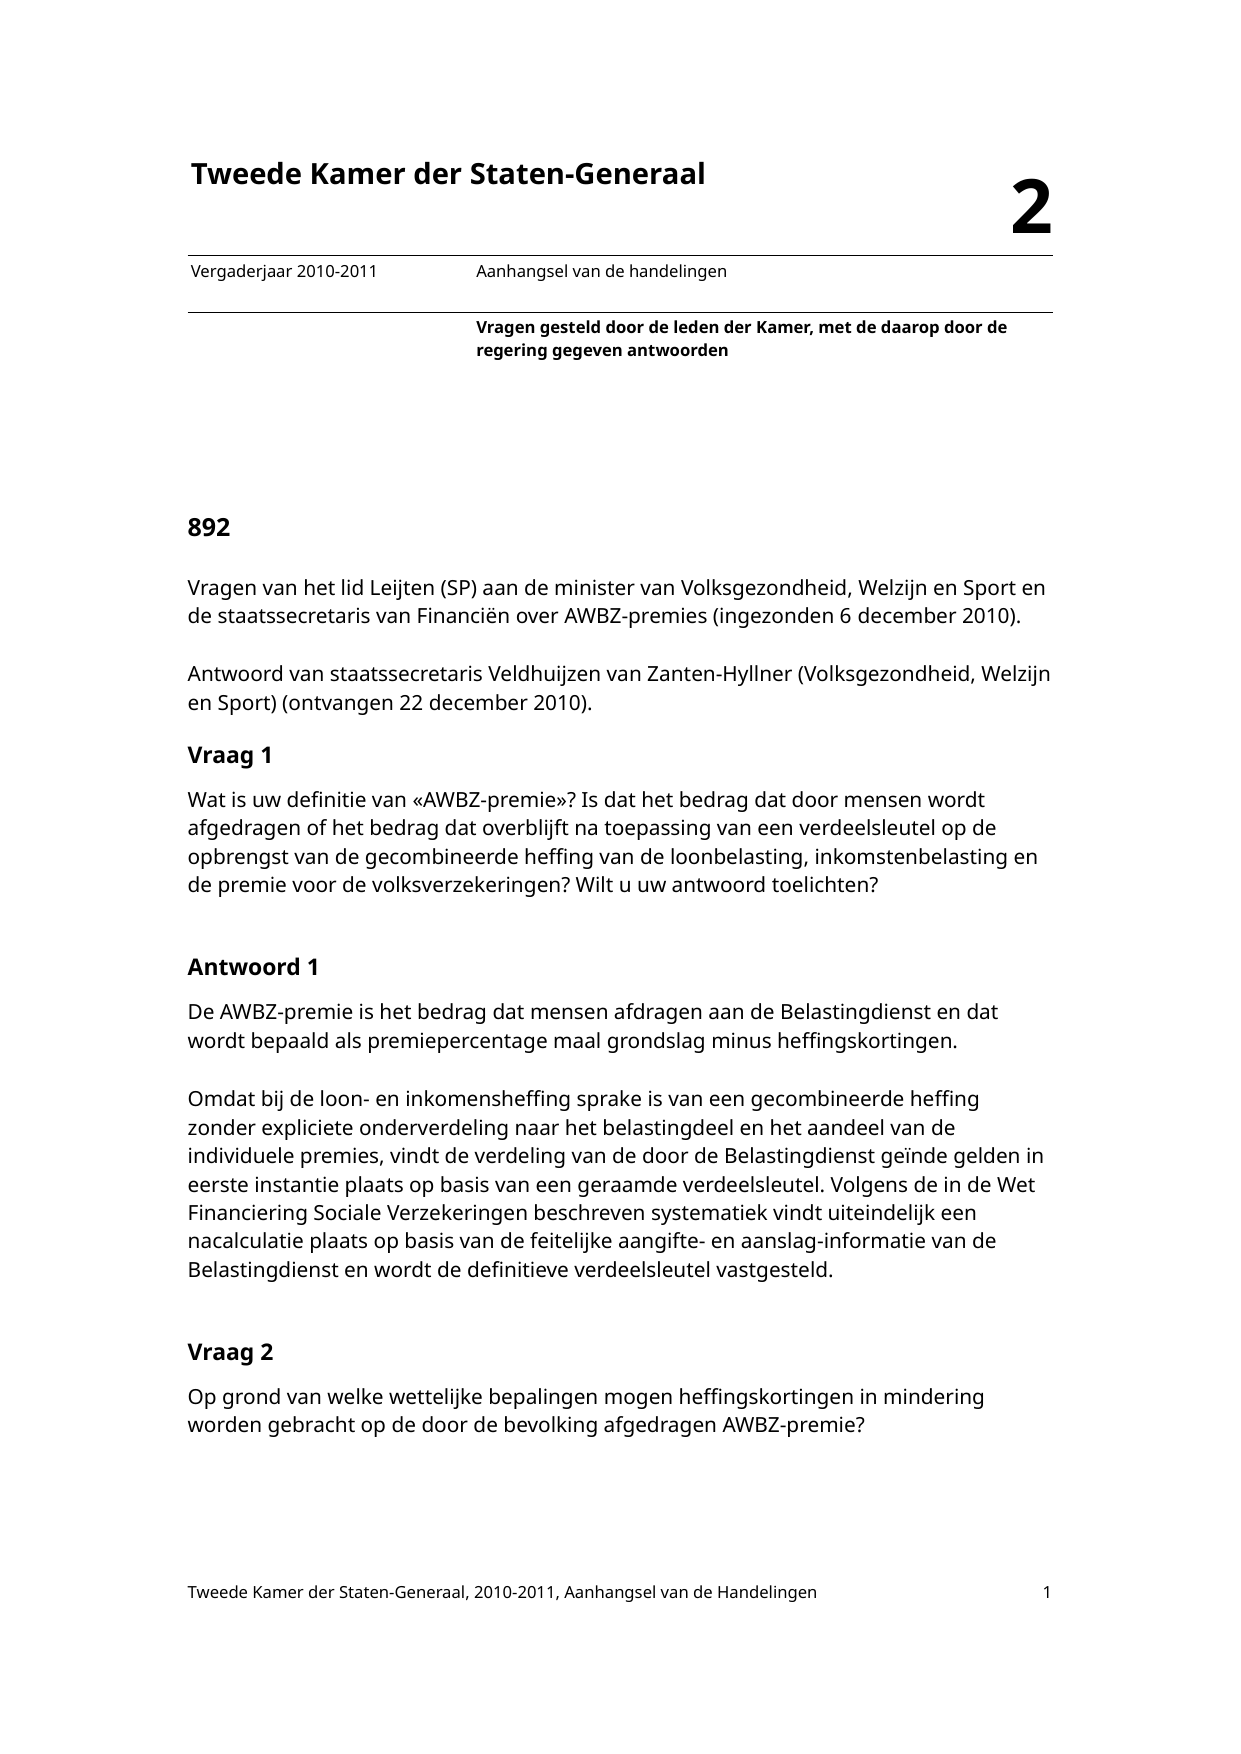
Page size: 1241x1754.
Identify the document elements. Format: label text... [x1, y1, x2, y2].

subtitle Vraag 1 [187, 739, 1053, 770]
table_cell Aanhangsel van de handelingen [473, 256, 1053, 312]
text Wat is uw definitie van «AWBZ-premie»? Is dat het bedrag dat door mensen wordt afgedragen of het bedrag dat overblijft na toepassing van een verdeelsleutel op de opbrengst van de gecombineerde heffing van de loonbelasting, inkomstenbelasting en de premie voor de volksverzekeringen? Wilt u uw antwoord toelichten? [187, 785, 1053, 899]
table_cell Vergaderjaar 2010-2011 [188, 256, 473, 312]
subtitle Antwoord 1 [187, 951, 1053, 982]
text Vragen van het lid Leijten (SP) aan de minister van Volksgezondheid, Welzijn en Sport en de staatssecretaris van Financiën over AWBZ-premies (ingezonden 6 december 2010). [187, 573, 1053, 630]
subtitle Vraag 2 [187, 1336, 1053, 1367]
text 892 [187, 509, 1053, 543]
table_cell [188, 313, 473, 361]
text Omdat bij de loon- en inkomensheffing sprake is van een gecombineerde heffing zonder expliciete onderverdeling naar het belastingdeel en het aandeel van de individuele premies, vindt de verdeling van de door de Belastingdienst geïnde gelden in eerste instantie plaats op basis van een geraamde verdeelsleutel. Volgens de in de Wet Financiering Sociale Verzekeringen beschreven systematiek vindt uiteindelijk een nacalculatie plaats op basis van de feitelijke aangifte- en aanslag-informatie van de Belastingdienst en wordt de definitieve verdeelsleutel vastgesteld. [187, 1084, 1053, 1283]
text Op grond van welke wettelijke bepalingen mogen heffingskortingen in mindering worden gebracht op de door de bevolking afgedragen AWBZ-premie? [187, 1382, 1053, 1439]
text Antwoord van staatssecretaris Veldhuijzen van Zanten-Hyllner (Volksgezondheid, Welzijn en Sport) (ontvangen 22 december 2010). [187, 659, 1053, 716]
table_cell Vragen gesteld door de leden der Kamer, met de daarop door de regering gegeven antwoorden [473, 313, 1053, 361]
table_header Tweede Kamer der Staten-Generaal [188, 150, 879, 255]
text De AWBZ-premie is het bedrag dat mensen afdragen aan de Belastingdienst en dat wordt bepaald als premiepercentage maal grondslag minus heffingskortingen. [187, 997, 1053, 1054]
table_header 2 [880, 150, 1053, 255]
